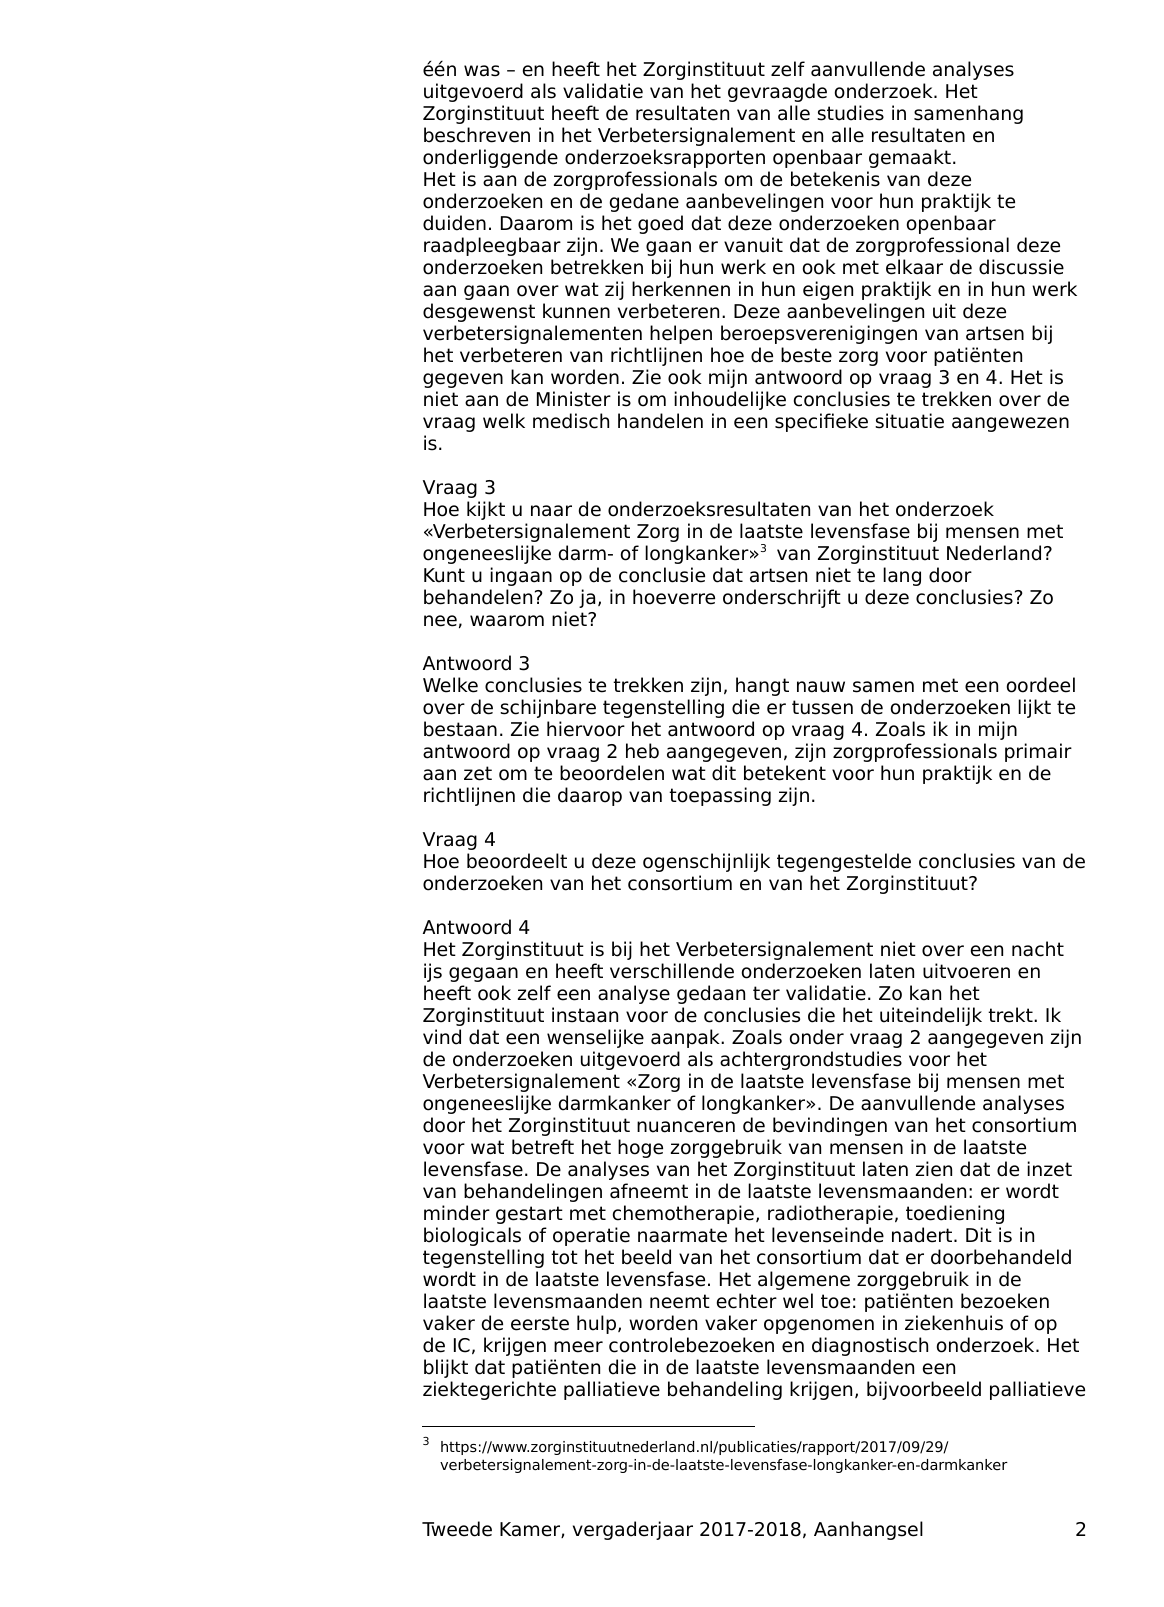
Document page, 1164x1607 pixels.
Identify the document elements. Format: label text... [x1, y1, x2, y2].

text Het Zorginstituut is bij het Verbetersignalement niet over een nacht ijs gegaan en heeft verschillende onderzoeken laten uitvoeren en heeft ook zelf een analyse gedaan ter validatie. Zo kan het Zorginstituut instaan voor de conclusies die het uiteindelijk trekt. Ik vind dat een wenselijke aanpak. Zoals onder vraag 2 aangegeven zijn de onderzoeken uitgevoerd als achtergrondstudies voor het Verbetersignalement «Zorg in de laatste levensfase bij mensen met ongeneeslijke darmkanker of longkanker». De aanvullende analyses door het Zorginstituut nuanceren de bevindingen van het consortium voor wat betreft het hoge zorggebruik van mensen in de laatste levensfase. De analyses van het Zorginstituut laten zien dat de inzet van behandelingen afneemt in de laatste levensmaanden: er wordt minder gestart met chemotherapie, radiotherapie, toediening biologicals of operatie naarmate het levenseinde nadert. Dit is in tegenstelling tot het beeld van het consortium dat er doorbehandeld wordt in de laatste levensfase. Het algemene zorggebruik in de laatste levensmaanden neemt echter wel toe: patiënten bezoeken vaker de eerste hulp, worden vaker opgenomen in ziekenhuis of op de IC, krijgen meer controlebezoeken en diagnostisch onderzoek. Het blijkt dat patiënten die in de laatste levensmaanden een ziektegerichte palliatieve behandeling krijgen, bijvoorbeeld palliatieve [422, 939, 1087, 1401]
text https://www.zorginstituutnederland.nl/publicaties/rapport/2017/09/29/verbetersignalement-zorg-in-de-laatste-levensfase-longkanker-en-darmkanker [422, 1435, 1087, 1474]
text Antwoord 3 [422, 653, 1087, 675]
text Antwoord 4 [422, 917, 1087, 939]
text Vraag 4 [422, 829, 1087, 851]
text Vraag 3 [422, 477, 1087, 499]
text Hoe beoordeelt u deze ogenschijnlijk tegengestelde conclusies van de onderzoeken van het consortium en van het Zorginstituut? [422, 851, 1087, 895]
text één was – en heeft het Zorginstituut zelf aanvullende analyses uitgevoerd als validatie van het gevraagde onderzoek. Het Zorginstituut heeft de resultaten van alle studies in samenhang beschreven in het Verbetersignalement en alle resultaten en onderliggende onderzoeksrapporten openbaar gemaakt. [422, 59, 1087, 169]
text Het is aan de zorgprofessionals om de betekenis van deze onderzoeken en de gedane aanbevelingen voor hun praktijk te duiden. Daarom is het goed dat deze onderzoeken openbaar raadpleegbaar zijn. We gaan er vanuit dat de zorgprofessional deze onderzoeken betrekken bij hun werk en ook met elkaar de discussie aan gaan over wat zij herkennen in hun eigen praktijk en in hun werk desgewenst kunnen verbeteren. Deze aanbevelingen uit deze verbetersignalementen helpen beroepsverenigingen van artsen bij het verbeteren van richtlijnen hoe de beste zorg voor patiënten gegeven kan worden. Zie ook mijn antwoord op vraag 3 en 4. Het is niet aan de Minister is om inhoudelijke conclusies te trekken over de vraag welk medisch handelen in een specifieke situatie aangewezen is. [422, 169, 1087, 455]
text Welke conclusies te trekken zijn, hangt nauw samen met een oordeel over de schijnbare tegenstelling die er tussen de onderzoeken lijkt te bestaan. Zie hiervoor het antwoord op vraag 4. Zoals ik in mijn antwoord op vraag 2 heb aangegeven, zijn zorgprofessionals primair aan zet om te beoordelen wat dit betekent voor hun praktijk en de richtlijnen die daarop van toepassing zijn. [422, 675, 1087, 807]
text Hoe kijkt u naar de onderzoeksresultaten van het onderzoek «Verbetersignalement Zorg in de laatste levensfase bij mensen met ongeneeslijke darm- of longkanker» van Zorginstituut Nederland? Kunt u ingaan op de conclusie dat artsen niet te lang door behandelen? Zo ja, in hoeverre onderschrijft u deze conclusies? Zo nee, waarom niet? [422, 499, 1087, 631]
